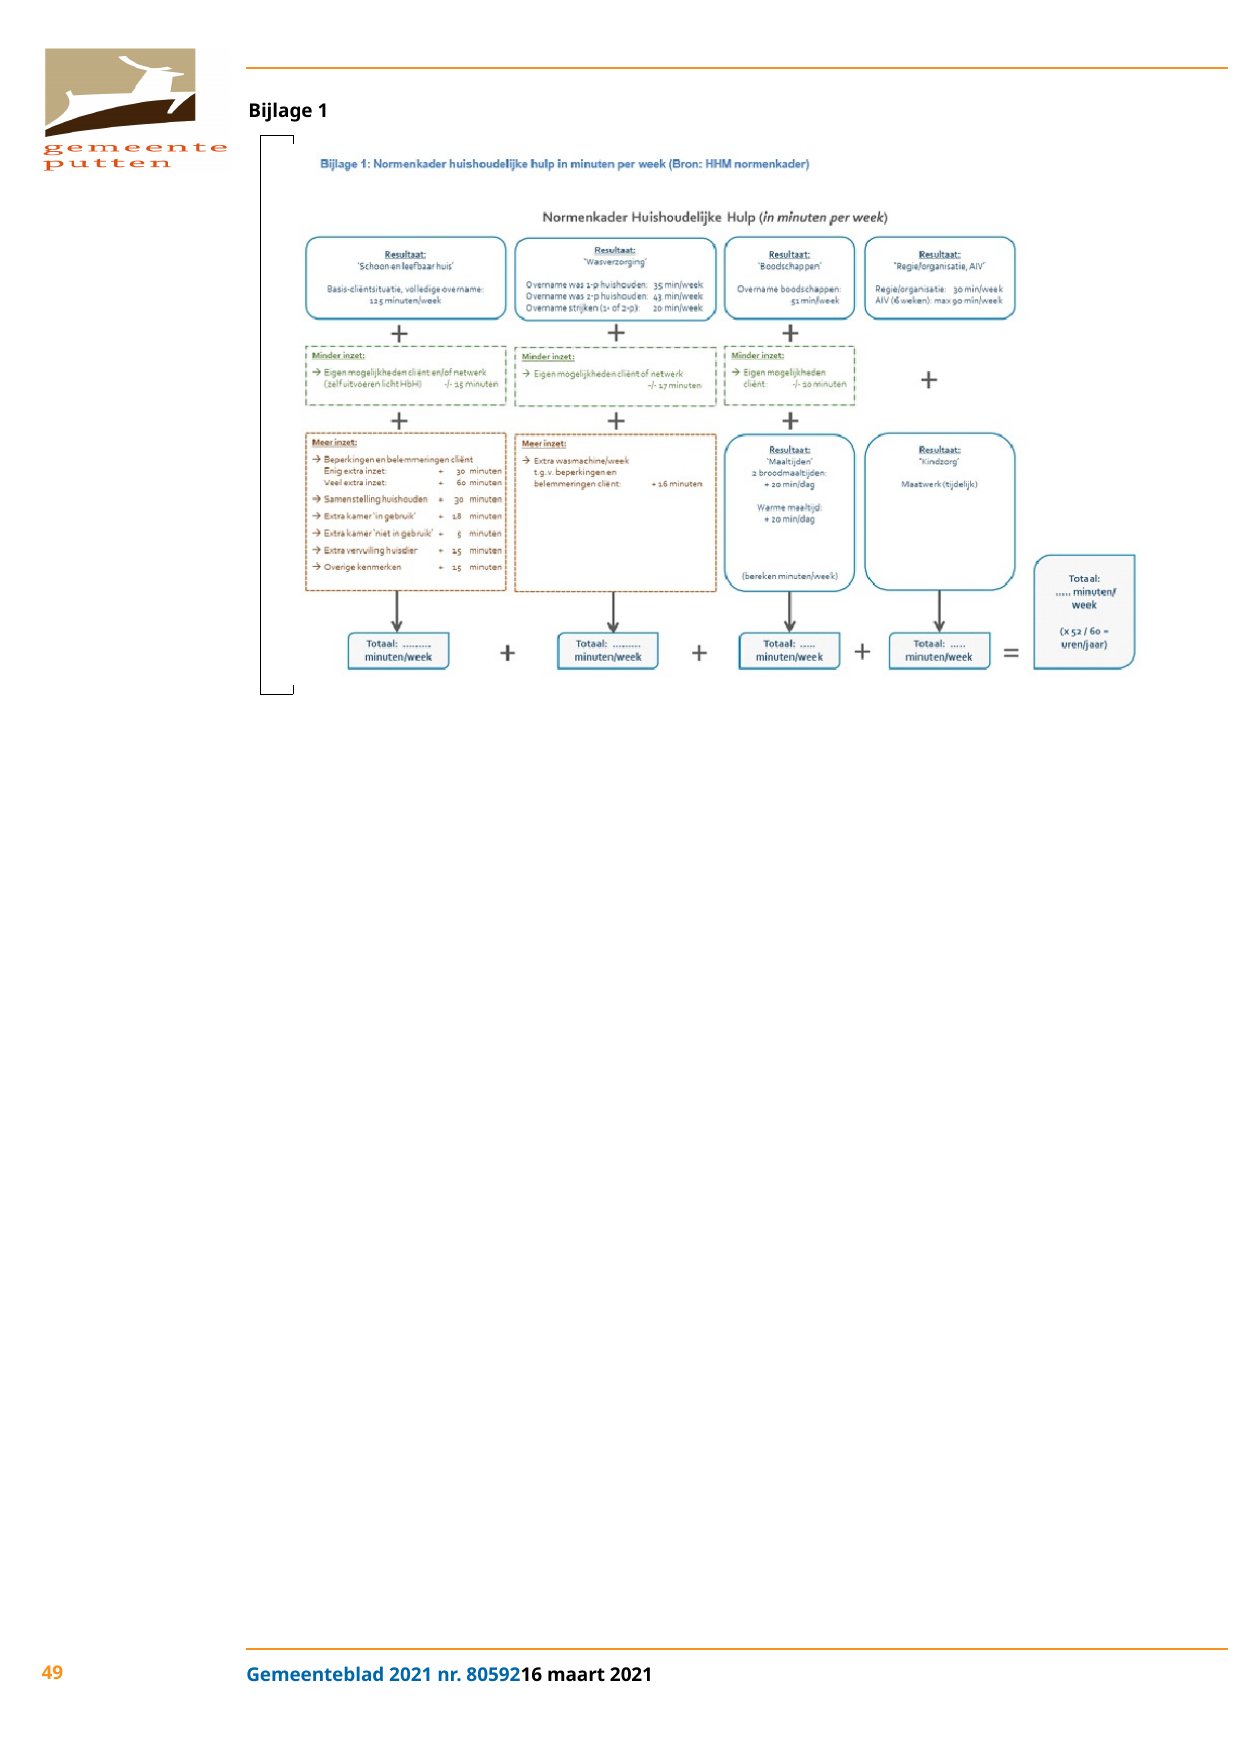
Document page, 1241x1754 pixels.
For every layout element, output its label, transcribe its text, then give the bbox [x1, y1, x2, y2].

picture [41, 47, 231, 172]
text Bijlage 1 [248, 95, 1152, 123]
picture [268, 144, 1173, 685]
